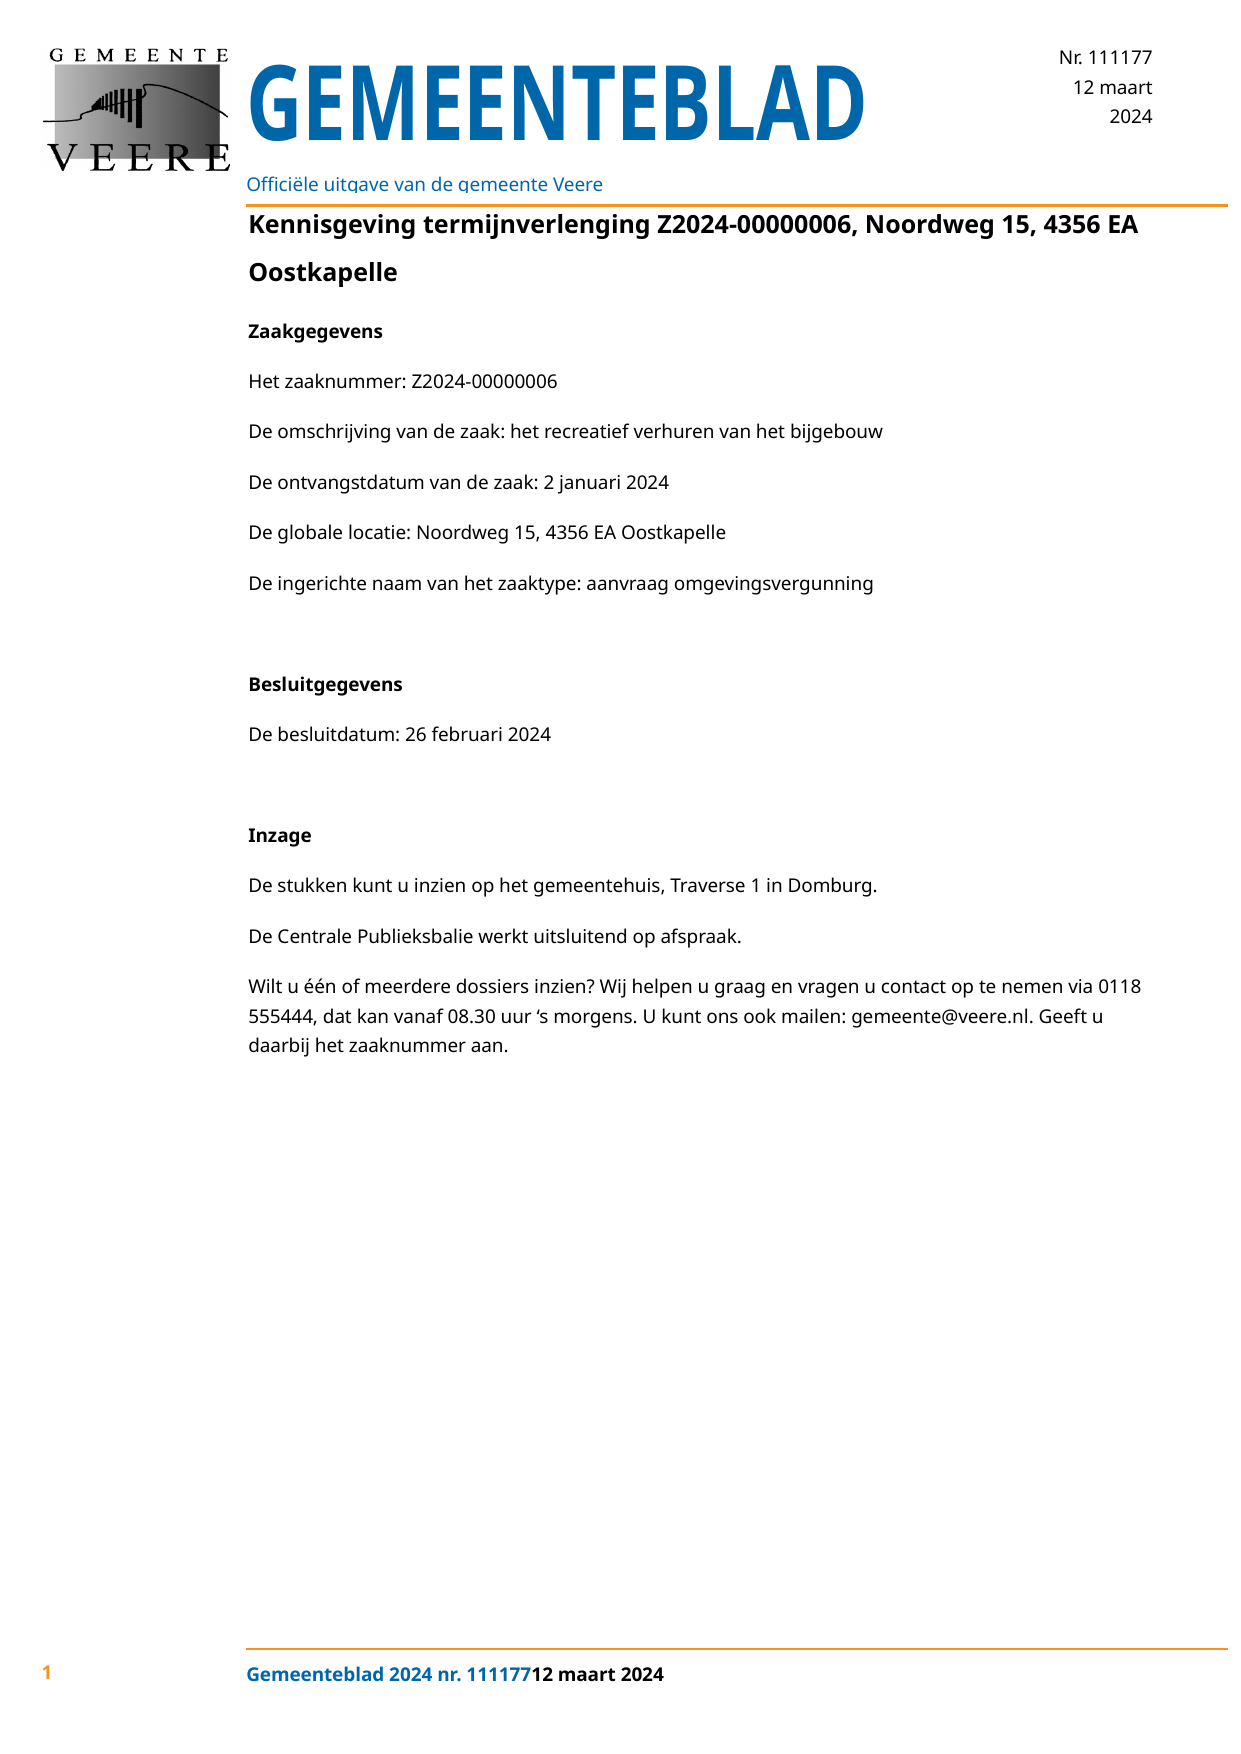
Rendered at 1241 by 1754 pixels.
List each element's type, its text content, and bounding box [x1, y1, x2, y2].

picture [41, 47, 231, 172]
text Kennisgeving termijnverlenging Z2024-00000006, Noordweg 15, 4356 EA Oostkapelle [248, 207, 1152, 288]
text De globale locatie: Noordweg 15, 4356 EA Oostkapelle [248, 519, 1152, 545]
text De ingerichte naam van het zaaktype: aanvraag omgevingsvergunning [248, 570, 1152, 596]
text De omschrijving van de zaak: het recreatief verhuren van het bijgebouw [248, 419, 1152, 444]
text De stukken kunt u inzien op het gemeentehuis, Traverse 1 in Domburg. [248, 872, 1152, 898]
text Zaakgegevens [248, 318, 1152, 344]
text De Centrale Publieksbalie werkt uitsluitend op afspraak. [248, 923, 1152, 949]
text Wilt u één of meerdere dossiers inzien? Wij helpen u graag en vragen u contact op te nemen via 0118 555444, dat kan vanaf 08.30 uur ‘s morgens. U kunt ons ook mailen: gemeente@veere.nl. Geeft u daarbij het zaaknummer aan. [248, 973, 1152, 1058]
text Besluitgegevens [248, 671, 1152, 697]
text De ontvangstdatum van de zaak: 2 januari 2024 [248, 469, 1152, 495]
text De besluitdatum: 26 februari 2024 [248, 721, 1152, 747]
text Inzage [248, 822, 1152, 848]
text Het zaaknummer: Z2024-00000006 [248, 368, 1152, 394]
